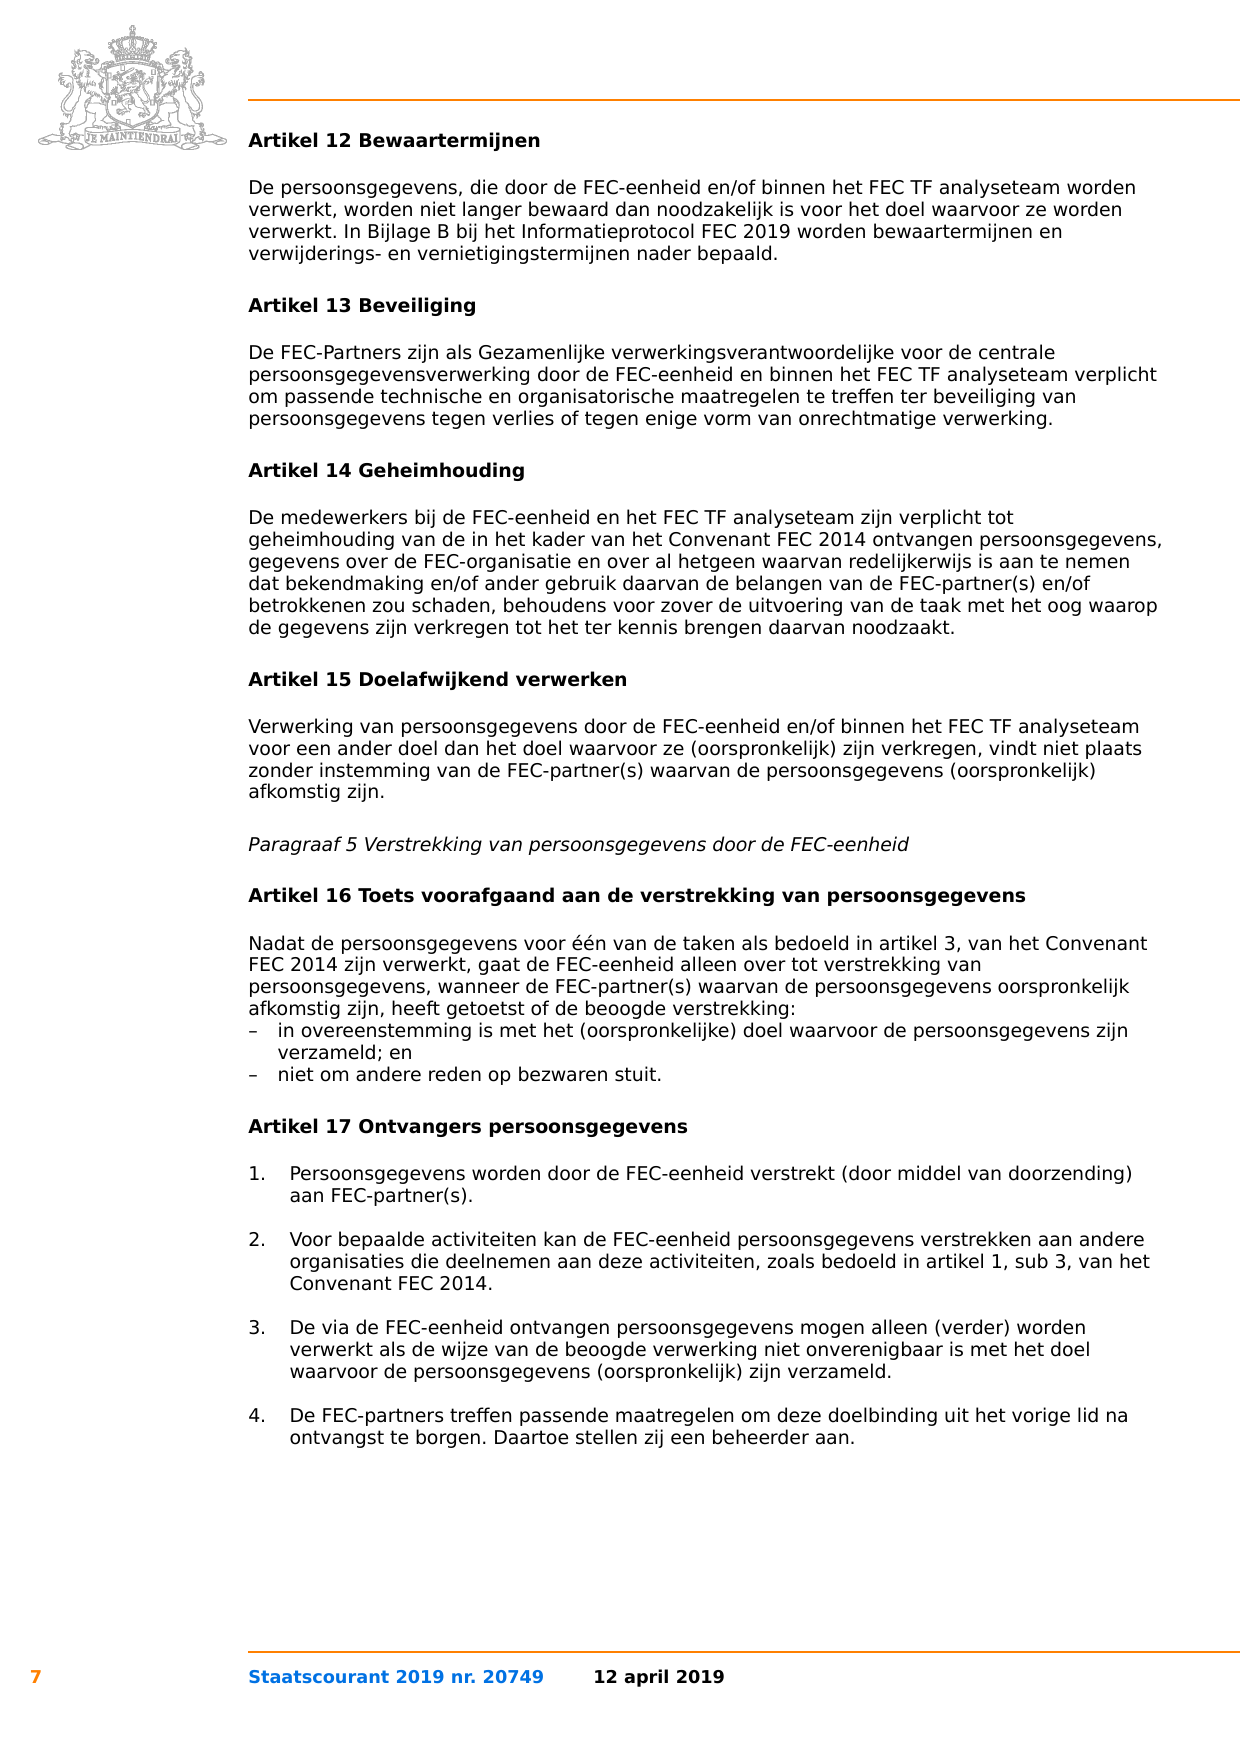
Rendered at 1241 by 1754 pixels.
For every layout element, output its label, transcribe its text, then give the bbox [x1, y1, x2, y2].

text 2. Voor bepaalde activiteiten kan de FEC-eenheid persoonsgegevens verstrekken aan andere organisaties die deelnemen aan deze activiteiten, zoals bedoeld in artikel 1, sub 3, van het Convenant FEC 2014. [248, 1229, 1163, 1295]
text Nadat de persoonsgegevens voor één van de taken als bedoeld in artikel 3, van het Convenant FEC 2014 zijn verwerkt, gaat de FEC-eenheid alleen over tot verstrekking van persoonsgegevens, wanneer de FEC-partner(s) waarvan de persoonsgegevens oorspronkelijk afkomstig zijn, heeft getoetst of de beoogde verstrekking: [248, 932, 1163, 1020]
text Verwerking van persoonsgegevens door de FEC-eenheid en/of binnen het FEC TF analyseteam voor een ander doel dan het doel waarvoor ze (oorspronkelijk) zijn verkregen, vindt niet plaats zonder instemming van de FEC-partner(s) waarvan de persoonsgegevens (oorspronkelijk) afkomstig zijn. [248, 716, 1163, 803]
text 4. De FEC-partners treffen passende maatregelen om deze doelbinding uit het vorige lid na ontvangst te borgen. Daartoe stellen zij een beheerder aan. [248, 1405, 1163, 1449]
subtitle Artikel 13 Beveiliging [248, 295, 1163, 317]
subtitle Artikel 12 Bewaartermijnen [248, 130, 1163, 152]
text – niet om andere reden op bezwaren stuit. [248, 1064, 1163, 1086]
text De persoonsgegevens, die door de FEC-eenheid en/of binnen het FEC TF analyseteam worden verwerkt, worden niet langer bewaard dan noodzakelijk is voor het doel waarvoor ze worden verwerkt. In Bijlage B bij het Informatieprotocol FEC 2019 worden bewaartermijnen en verwijderings- en vernietigingstermijnen nader bepaald. [248, 177, 1163, 265]
subtitle Paragraaf 5 Verstrekking van persoonsgegevens door de FEC-eenheid [248, 833, 1163, 855]
subtitle Artikel 15 Doelafwijkend verwerken [248, 668, 1163, 691]
subtitle Artikel 14 Geheimhouding [248, 460, 1163, 482]
text De FEC-Partners zijn als Gezamenlijke verwerkingsverantwoordelijke voor de centrale persoonsgegevensverwerking door de FEC-eenheid en binnen het FEC TF analyseteam verplicht om passende technische en organisatorische maatregelen te treffen ter beveiliging van persoonsgegevens tegen verlies of tegen enige vorm van onrechtmatige verwerking. [248, 342, 1163, 430]
subtitle Artikel 16 Toets voorafgaand aan de verstrekking van persoonsgegevens [248, 885, 1163, 907]
text 3. De via de FEC-eenheid ontvangen persoonsgegevens mogen alleen (verder) worden verwerkt als de wijze van de beoogde verwerking niet onverenigbaar is met het doel waarvoor de persoonsgegevens (oorspronkelijk) zijn verzameld. [248, 1317, 1163, 1383]
text De medewerkers bij de FEC-eenheid en het FEC TF analyseteam zijn verplicht tot geheimhouding van de in het kader van het Convenant FEC 2014 ontvangen persoonsgegevens, gegevens over de FEC-organisatie en over al hetgeen waarvan redelijkerwijs is aan te nemen dat bekendmaking en/of ander gebruik daarvan de belangen van de FEC-partner(s) en/of betrokkenen zou schaden, behoudens voor zover de uitvoering van de taak met het oog waarop de gegevens zijn verkregen tot het ter kennis brengen daarvan noodzaakt. [248, 507, 1163, 638]
text – in overeenstemming is met het (oorspronkelijke) doel waarvoor de persoonsgegevens zijn verzameld; en [248, 1020, 1163, 1064]
picture [38, 25, 227, 150]
text 1. Persoonsgegevens worden door de FEC-eenheid verstrekt (door middel van doorzending) aan FEC-partner(s). [248, 1163, 1163, 1207]
subtitle Artikel 17 Ontvangers persoonsgegevens [248, 1116, 1163, 1138]
